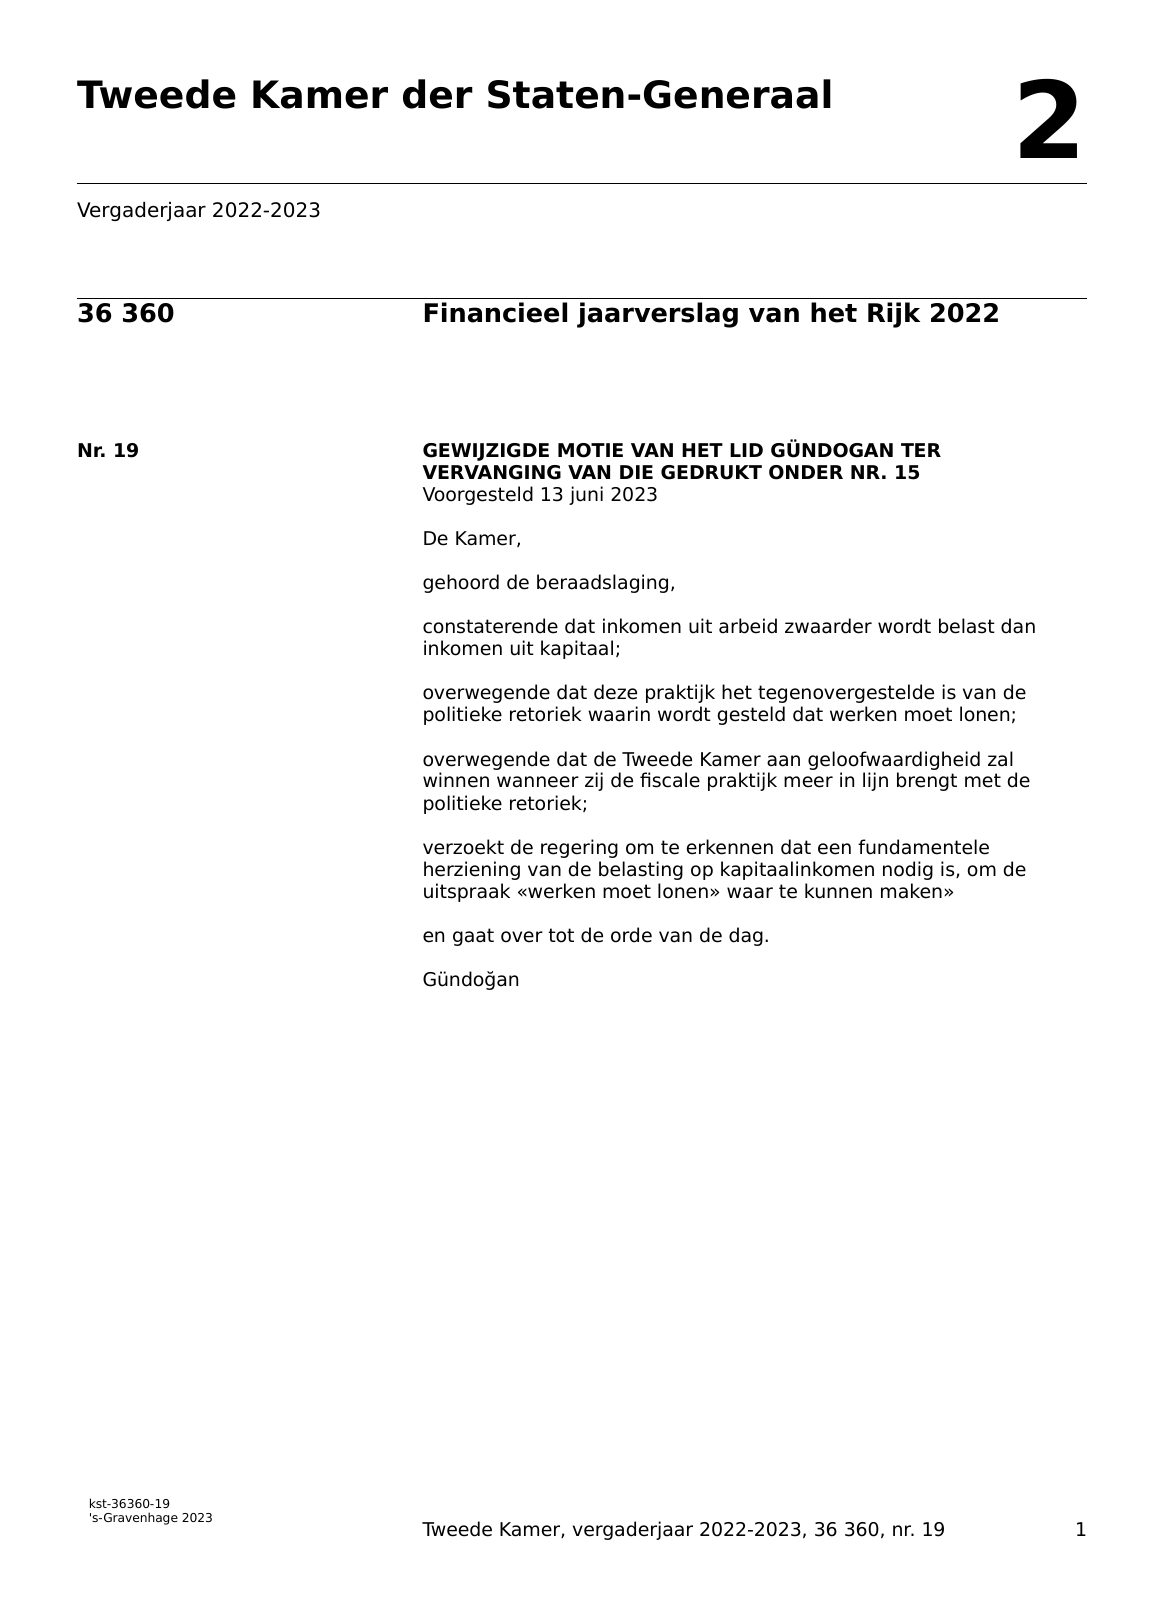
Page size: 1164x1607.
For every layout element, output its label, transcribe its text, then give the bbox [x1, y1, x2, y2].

subtitle 36 360 Financieel jaarverslag van het Rijk 2022 [77, 299, 1087, 329]
text Gündoğan [422, 969, 1087, 991]
text De Kamer, [422, 528, 1087, 550]
text gehoord de beraadslaging, [422, 572, 1087, 594]
text verzoekt de regering om te erkennen dat een fundamentele herziening van de belasting op kapitaalinkomen nodig is, om de uitspraak «werken moet lonen» waar te kunnen maken» [422, 837, 1087, 902]
subtitle Nr. 19 GEWIJZIGDE MOTIE VAN HET LID GÜNDOGAN TER VERVANGING VAN DIE GEDRUKT ONDER NR. 15 [77, 440, 1087, 484]
text constaterende dat inkomen uit arbeid zwaarder wordt belast dan inkomen uit kapitaal; [422, 616, 1087, 660]
text overwegende dat deze praktijk het tegenovergestelde is van de politieke retoriek waarin wordt gesteld dat werken moet lonen; [422, 682, 1087, 726]
text en gaat over tot de orde van de dag. [422, 925, 1087, 947]
text Voorgesteld 13 juni 2023 [422, 484, 1087, 506]
text 's-Gravenhage 2023 [88, 1511, 323, 1525]
table_header Tweede Kamer der Staten-Generaal [77, 59, 886, 183]
table_cell Vergaderjaar 2022-2023 [77, 184, 1087, 298]
text overwegende dat de Tweede Kamer aan geloofwaardigheid zal winnen wanneer zij de fiscale praktijk meer in lijn brengt met de politieke retoriek; [422, 748, 1087, 814]
table_header 2 [886, 59, 1087, 183]
text kst-36360-19 [88, 1497, 323, 1511]
